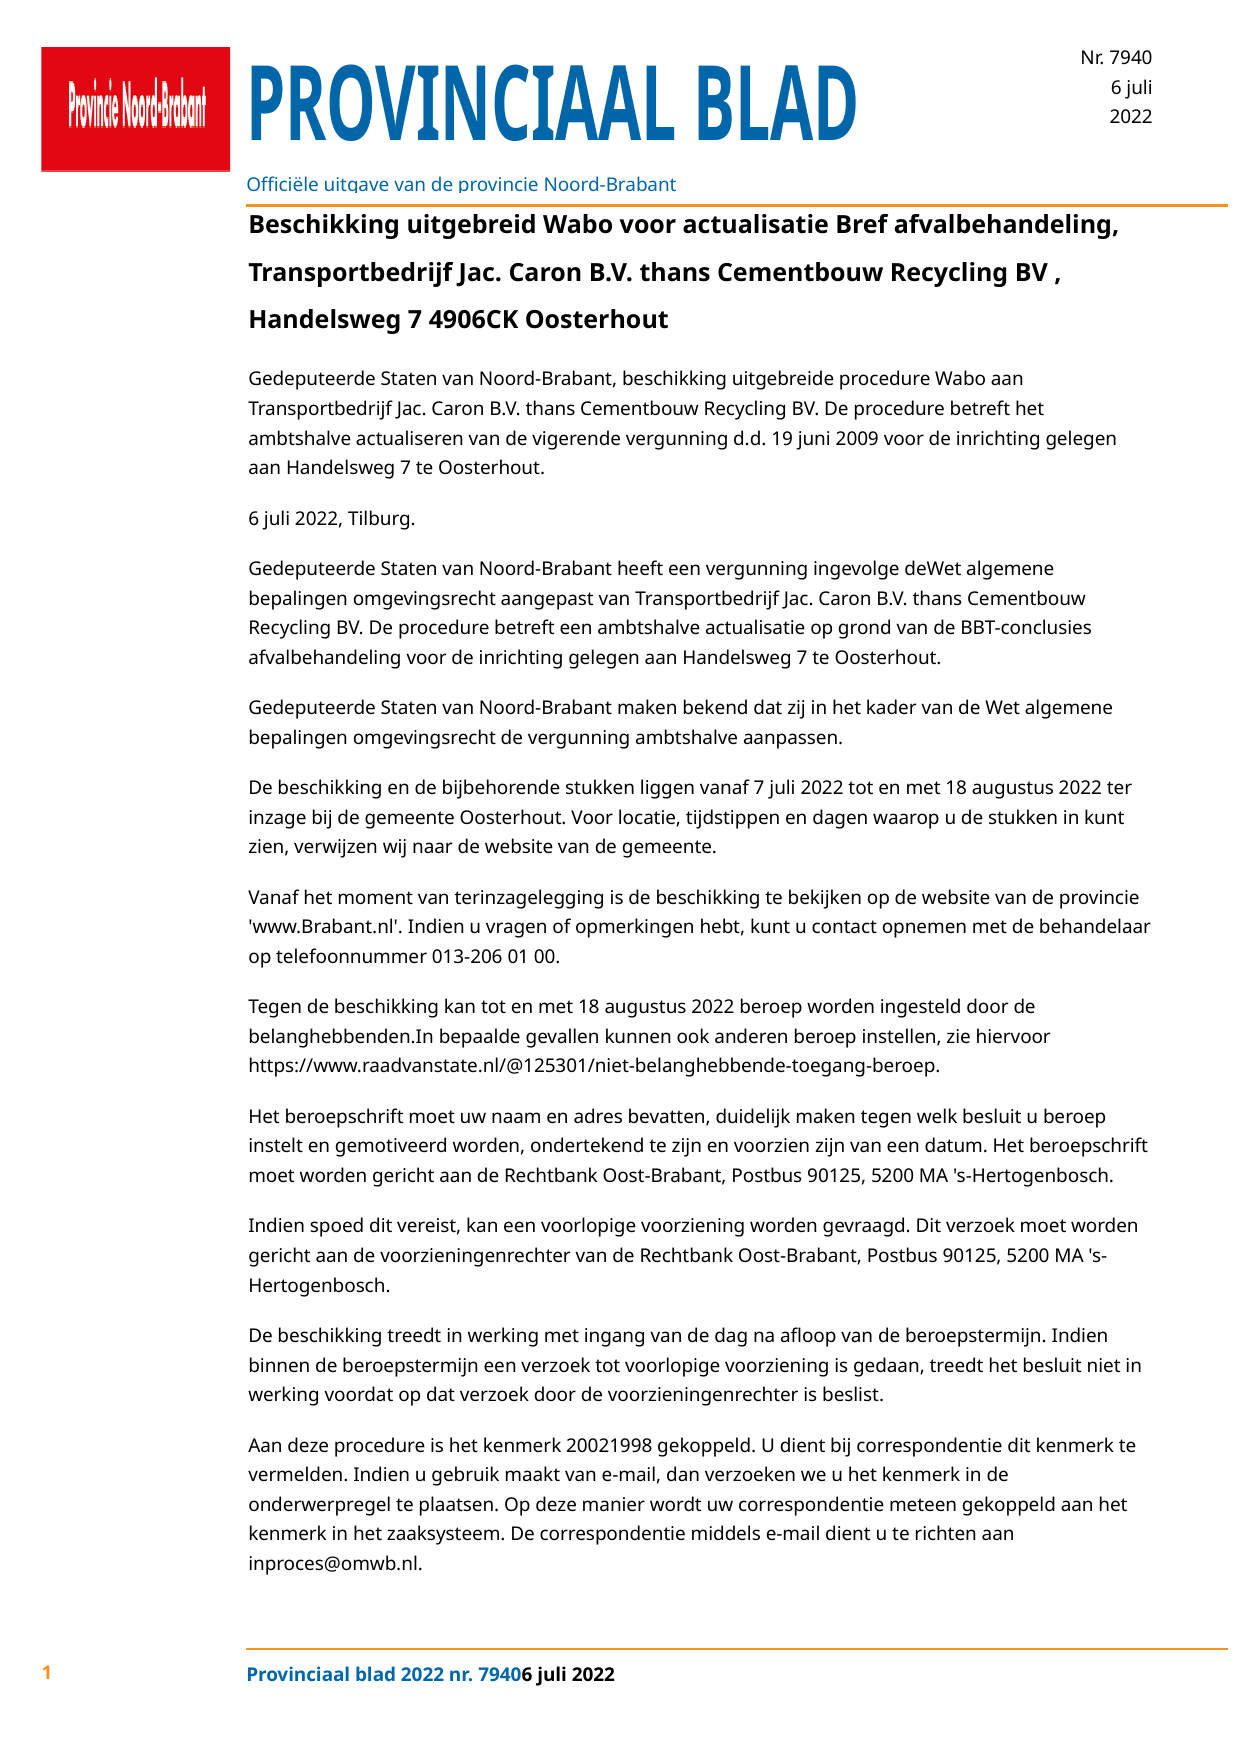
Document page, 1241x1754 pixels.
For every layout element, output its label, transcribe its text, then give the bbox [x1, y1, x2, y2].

text Het beroepschrift moet uw naam en adres bevatten, duidelijk maken tegen welk besluit u beroep instelt en gemotiveerd worden, ondertekend te zijn en voorzien zijn van een datum. Het beroepschrift moet worden gericht aan de Rechtbank Oost-Brabant, Postbus 90125, 5200 MA 's-Hertogenbosch. [248, 1103, 1152, 1188]
picture [41, 47, 231, 172]
text Indien spoed dit vereist, kan een voorlopige voorziening worden gevraagd. Dit verzoek moet worden gericht aan de voorzieningenrechter van de Rechtbank Oost-Brabant, Postbus 90125, 5200 MA 's-Hertogenbosch. [248, 1213, 1152, 1297]
text Tegen de beschikking kan tot en met 18 augustus 2022 beroep worden ingesteld door de belanghebbenden.In bepaalde gevallen kunnen ook anderen beroep instellen, zie hiervoor https://www.raadvanstate.nl/@125301/niet-belanghebbende-toegang-beroep. [248, 993, 1152, 1078]
text Gedeputeerde Staten van Noord-Brabant, beschikking uitgebreide procedure Wabo aan Transportbedrijf Jac. Caron B.V. thans Cementbouw Recycling BV. De procedure betreft het ambtshalve actualiseren van de vigerende vergunning d.d. 19 juni 2009 voor de inrichting gelegen aan Handelsweg 7 te Oosterhout. [248, 366, 1152, 480]
text De beschikking treedt in werking met ingang van de dag na afloop van de beroepstermijn. Indien binnen de beroepstermijn een verzoek tot voorlopige voorziening is gedaan, treedt het besluit niet in werking voordat op dat verzoek door de voorzieningenrechter is beslist. [248, 1322, 1152, 1407]
text Vanaf het moment van terinzagelegging is de beschikking te bekijken op de website van de provincie 'www.Brabant.nl'. Indien u vragen of opmerkingen hebt, kunt u contact opnemen met de behandelaar op telefoonnummer 013-206 01 00. [248, 884, 1152, 969]
text 6 juli 2022, Tilburg. [248, 505, 1152, 530]
text Gedeputeerde Staten van Noord-Brabant maken bekend dat zij in het kader van de Wet algemene bepalingen omgevingsrecht de vergunning ambtshalve aanpassen. [248, 694, 1152, 749]
text Beschikking uitgebreid Wabo voor actualisatie Bref afvalbehandeling, Transportbedrijf Jac. Caron B.V. thans Cementbouw Recycling BV , Handelsweg 7 4906CK Oosterhout [248, 207, 1152, 336]
text Gedeputeerde Staten van Noord-Brabant heeft een vergunning ingevolge deWet algemene bepalingen omgevingsrecht aangepast van Transportbedrijf Jac. Caron B.V. thans Cementbouw Recycling BV. De procedure betreft een ambtshalve actualisatie op grond van de BBT-conclusies afvalbehandeling voor de inrichting gelegen aan Handelsweg 7 te Oosterhout. [248, 555, 1152, 669]
text De beschikking en de bijbehorende stukken liggen vanaf 7 juli 2022 tot en met 18 augustus 2022 ter inzage bij de gemeente Oosterhout. Voor locatie, tijdstippen en dagen waarop u de stukken in kunt zien, verwijzen wij naar de website van de gemeente. [248, 774, 1152, 859]
text Aan deze procedure is het kenmerk 20021998 gekoppeld. U dient bij correspondentie dit kenmerk te vermelden. Indien u gebruik maakt van e-mail, dan verzoeken we u het kenmerk in de onderwerpregel te plaatsen. Op deze manier wordt uw correspondentie meteen gekoppeld aan het kenmerk in het zaaksysteem. De correspondentie middels e-mail dient u te richten aan inproces@omwb.nl. [248, 1432, 1152, 1576]
